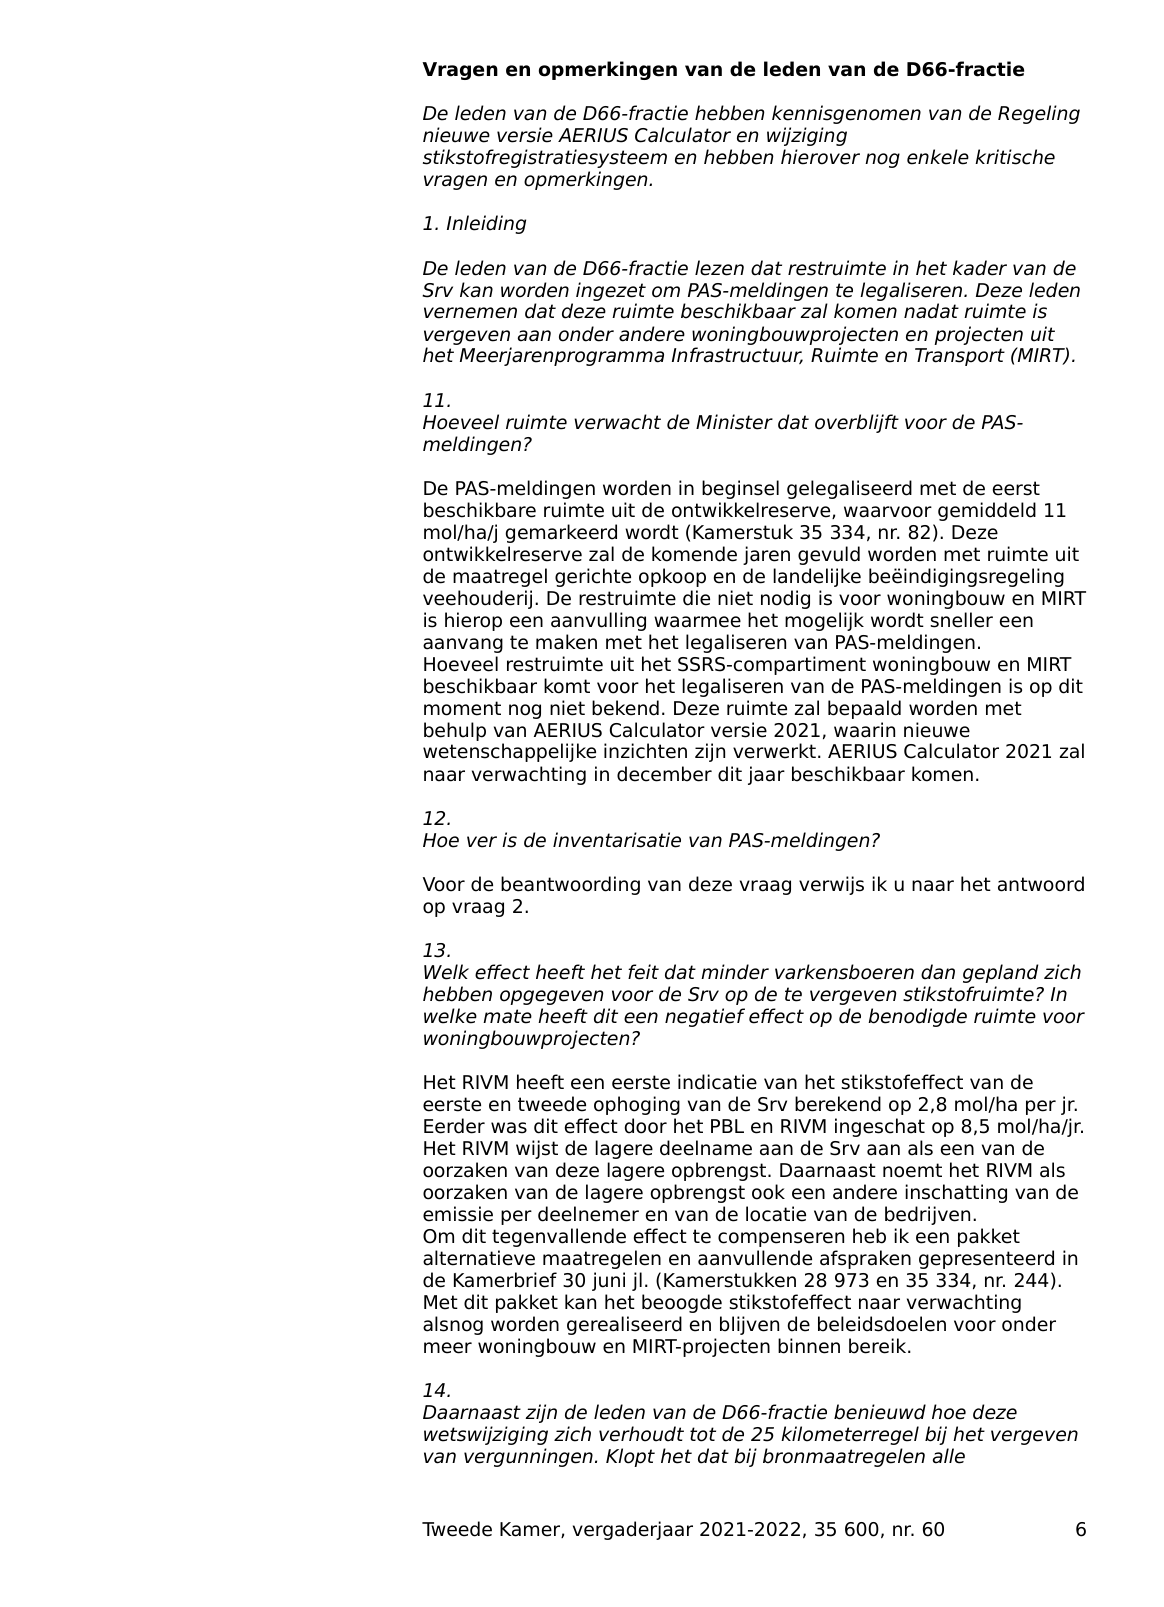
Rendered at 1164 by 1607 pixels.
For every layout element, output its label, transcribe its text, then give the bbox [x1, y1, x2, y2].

subtitle Vragen en opmerkingen van de leden van de D66-fractie [422, 59, 1087, 81]
text De PAS-meldingen worden in beginsel gelegaliseerd met de eerst beschikbare ruimte uit de ontwikkelreserve, waarvoor gemiddeld 11 mol/ha/j gemarkeerd wordt (Kamerstuk 35 334, nr. 82). Deze ontwikkelreserve zal de komende jaren gevuld worden met ruimte uit de maatregel gerichte opkoop en de landelijke beëindigingsregeling veehouderij. De restruimte die niet nodig is voor woningbouw en MIRT is hierop een aanvulling waarmee het mogelijk wordt sneller een aanvang te maken met het legaliseren van PAS-meldingen. [422, 478, 1087, 653]
text 14. [422, 1380, 1087, 1402]
text Daarnaast zijn de leden van de D66-fractie benieuwd hoe deze wetswijziging zich verhoudt tot de 25 kilometerregel bij het vergeven van vergunningen. Klopt het dat bij bronmaatregelen alle [422, 1402, 1087, 1468]
subtitle 1. Inleiding [422, 213, 1087, 235]
text Om dit tegenvallende effect te compenseren heb ik een pakket alternatieve maatregelen en aanvullende afspraken gepresenteerd in de Kamerbrief 30 juni jl. (Kamerstukken 28 973 en 35 334, nr. 244). Met dit pakket kan het beoogde stikstofeffect naar verwachting alsnog worden gerealiseerd en blijven de beleidsdoelen voor onder meer woningbouw en MIRT-projecten binnen bereik. [422, 1226, 1087, 1358]
text 11. [422, 389, 1087, 412]
text Het RIVM heeft een eerste indicatie van het stikstofeffect van de eerste en tweede ophoging van de Srv berekend op 2,8 mol/ha per jr. Eerder was dit effect door het PBL en RIVM ingeschat op 8,5 mol/ha/jr. Het RIVM wijst de lagere deelname aan de Srv aan als een van de oorzaken van deze lagere opbrengst. Daarnaast noemt het RIVM als oorzaken van de lagere opbrengst ook een andere inschatting van de emissie per deelnemer en van de locatie van de bedrijven. [422, 1072, 1087, 1226]
text Hoeveel restruimte uit het SSRS-compartiment woningbouw en MIRT beschikbaar komt voor het legaliseren van de PAS-meldingen is op dit moment nog niet bekend. Deze ruimte zal bepaald worden met behulp van AERIUS Calculator versie 2021, waarin nieuwe wetenschappelijke inzichten zijn verwerkt. AERIUS Calculator 2021 zal naar verwachting in december dit jaar beschikbaar komen. [422, 653, 1087, 785]
text 13. [422, 940, 1087, 962]
text De leden van de D66-fractie hebben kennisgenomen van de Regeling nieuwe versie AERIUS Calculator en wijziging stikstofregistratiesysteem en hebben hierover nog enkele kritische vragen en opmerkingen. [422, 103, 1087, 191]
text Voor de beantwoording van deze vraag verwijs ik u naar het antwoord op vraag 2. [422, 874, 1087, 918]
text Hoeveel ruimte verwacht de Minister dat overblijft voor de PAS-meldingen? [422, 412, 1087, 456]
text De leden van de D66-fractie lezen dat restruimte in het kader van de Srv kan worden ingezet om PAS-meldingen te legaliseren. Deze leden vernemen dat deze ruimte beschikbaar zal komen nadat ruimte is vergeven aan onder andere woningbouwprojecten en projecten uit het Meerjarenprogramma Infrastructuur, Ruimte en Transport (MIRT). [422, 257, 1087, 367]
text Hoe ver is de inventarisatie van PAS-meldingen? [422, 829, 1087, 852]
text Welk effect heeft het feit dat minder varkensboeren dan gepland zich hebben opgegeven voor de Srv op de te vergeven stikstofruimte? In welke mate heeft dit een negatief effect op de benodigde ruimte voor woningbouwprojecten? [422, 962, 1087, 1050]
text 12. [422, 808, 1087, 829]
